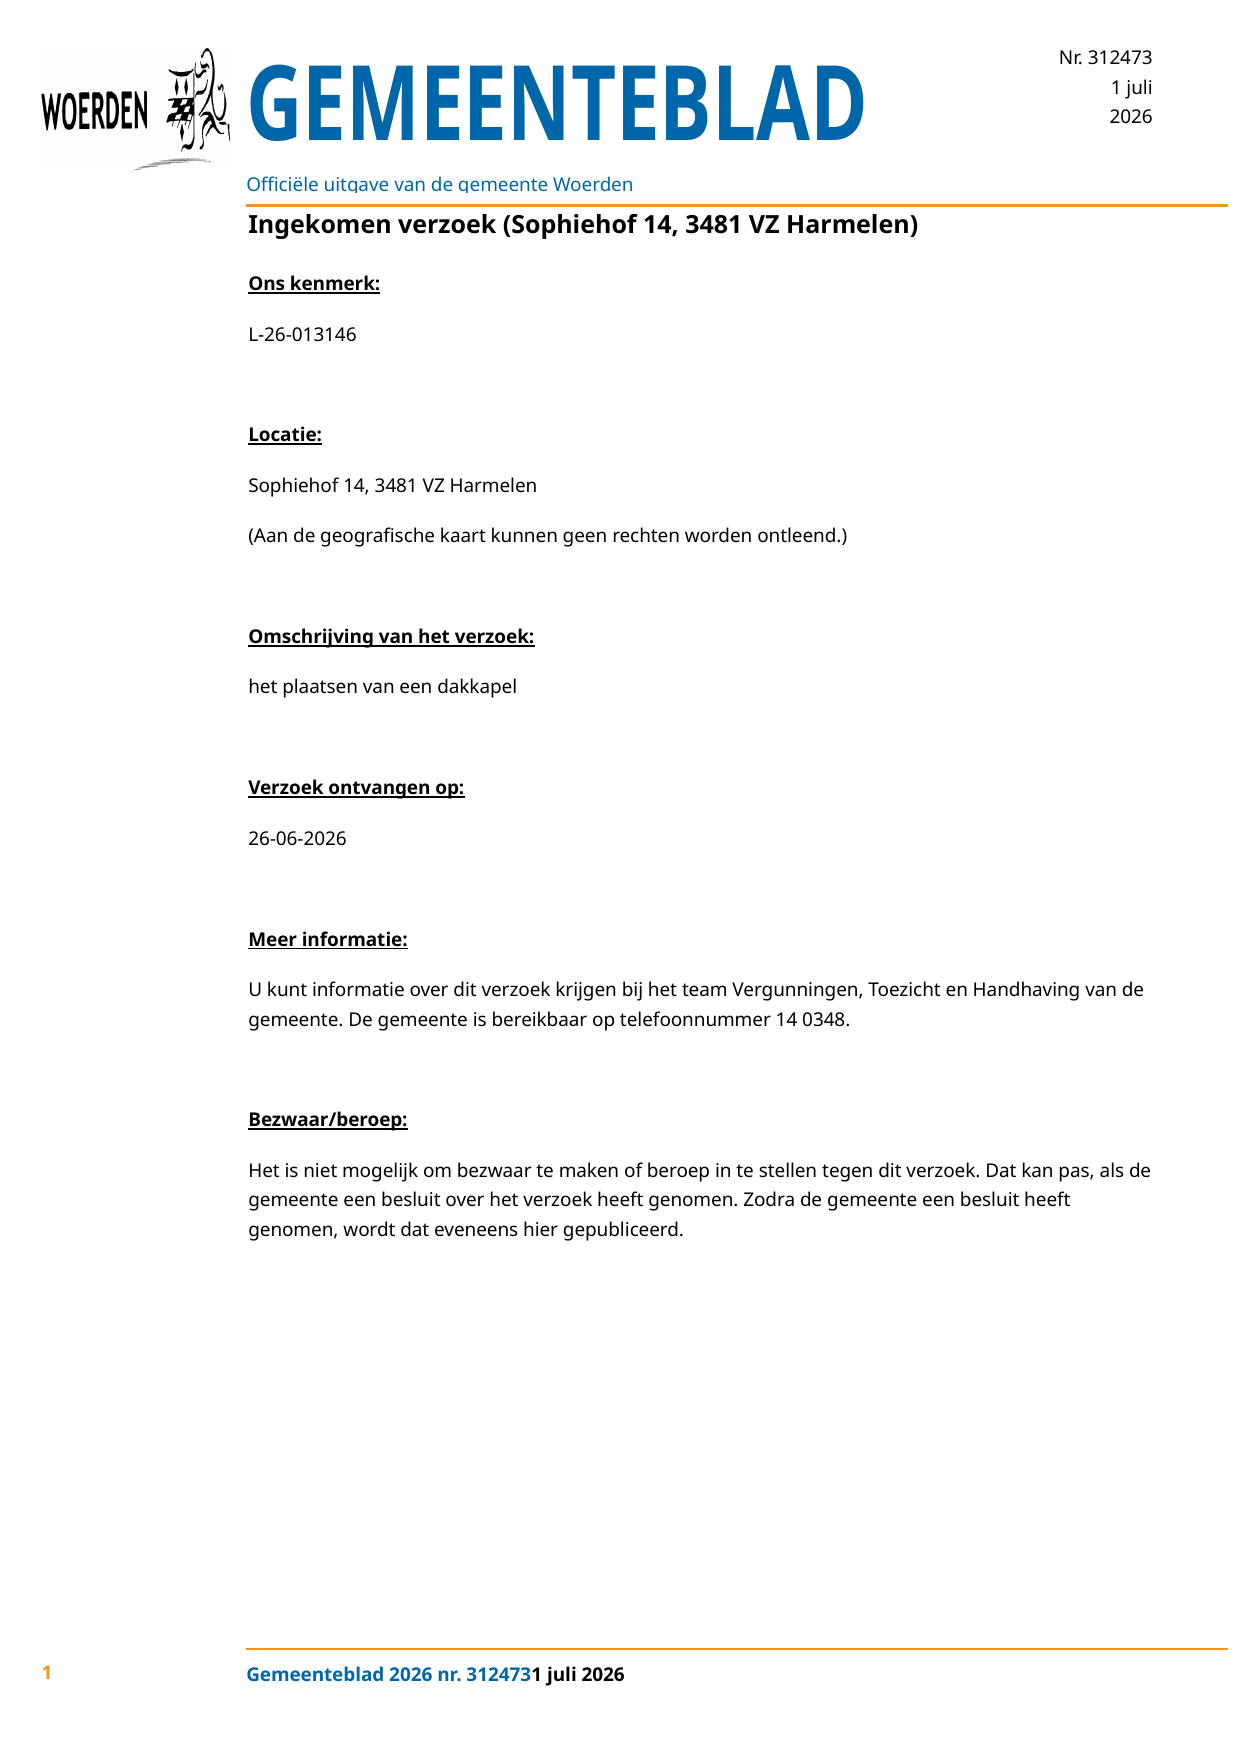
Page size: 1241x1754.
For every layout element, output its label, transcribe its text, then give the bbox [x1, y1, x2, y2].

text U kunt informatie over dit verzoek krijgen bij het team Vergunningen, Toezicht en Handhaving van de gemeente. De gemeente is bereikbaar op telefoonnummer 14 0348. [248, 976, 1152, 1031]
text Het is niet mogelijk om bezwaar te maken of beroep in te stellen tegen dit verzoek. Dat kan pas, als de gemeente een besluit over het verzoek heeft genomen. Zodra de gemeente een besluit heeft genomen, wordt dat eveneens hier gepubliceerd. [248, 1157, 1152, 1242]
picture [41, 47, 231, 172]
text Ingekomen verzoek (Sophiehof 14, 3481 VZ Harmelen) [248, 207, 1152, 241]
text Verzoek ontvangen op: [248, 774, 1152, 800]
text Bezwaar/beroep: [248, 1107, 1152, 1132]
text Locatie: [248, 422, 1152, 447]
text Omschrijving van het verzoek: [248, 623, 1152, 649]
text Ons kenmerk: [248, 270, 1152, 296]
text Sophiehof 14, 3481 VZ Harmelen [248, 472, 1152, 498]
text het plaatsen van een dakkapel [248, 674, 1152, 699]
text (Aan de geografische kaart kunnen geen rechten worden ontleend.) [248, 522, 1152, 548]
text 26-06-2026 [248, 825, 1152, 851]
text L-26-013146 [248, 321, 1152, 346]
text Meer informatie: [248, 926, 1152, 951]
